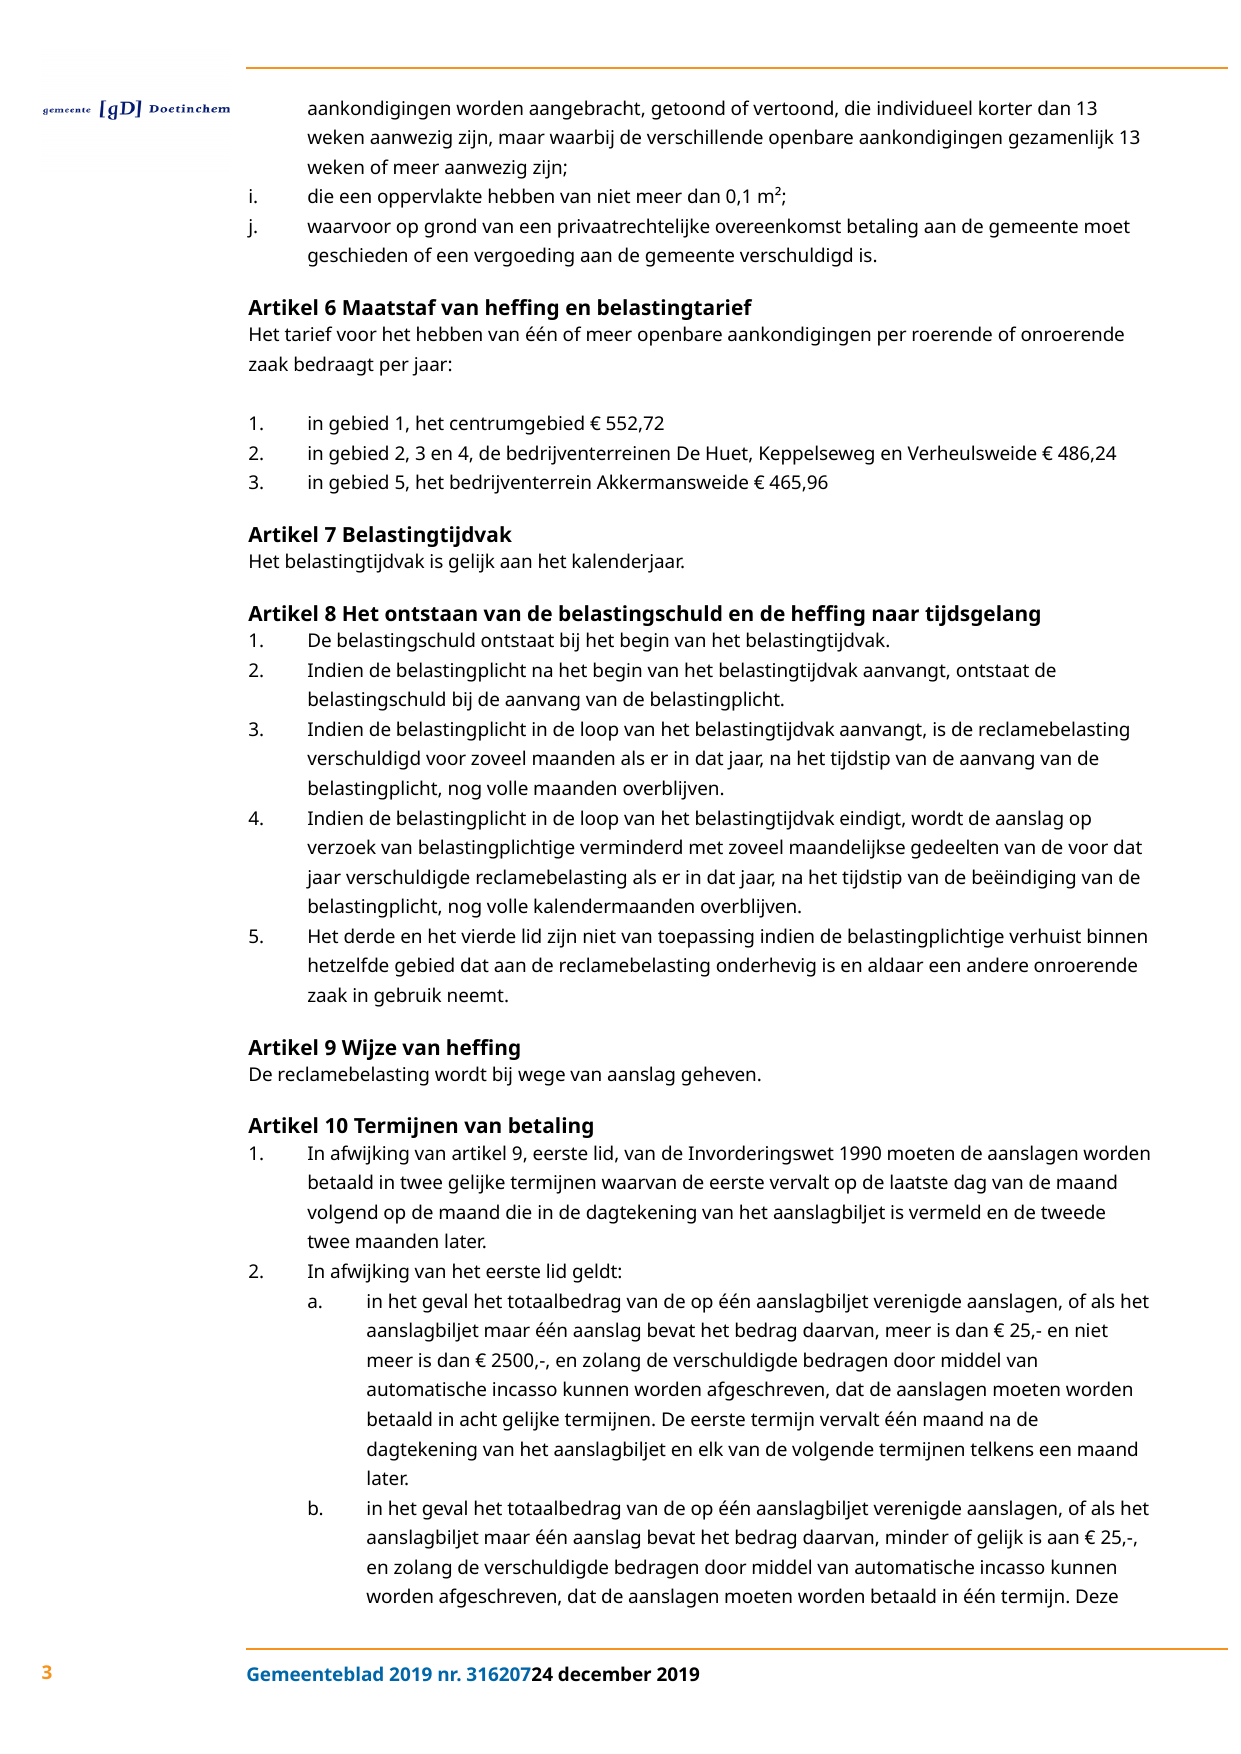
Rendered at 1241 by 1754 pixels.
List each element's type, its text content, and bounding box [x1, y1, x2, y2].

list In afwijking van het eerste lid geldt: [248, 1258, 1152, 1284]
list Indien de belastingplicht in de loop van het belastingtijdvak aanvangt, is de reclamebelasting verschuldigd voor zoveel maanden als er in dat jaar, na het tijdstip van de aanvang van de belastingplicht, nog volle maanden overblijven. [248, 716, 1152, 801]
text Artikel 7 Belastingtijdvak [248, 520, 1152, 548]
list die een oppervlakte hebben van niet meer dan 0,1 m²; [248, 183, 1152, 209]
text Het tarief voor het hebben van één of meer openbare aankondigingen per roerende of onroerende zaak bedraagt per jaar: [248, 322, 1152, 377]
picture [41, 47, 231, 172]
list in het geval het totaalbedrag van de op één aanslagbiljet verenigde aanslagen, of als het aanslagbiljet maar één aanslag bevat het bedrag daarvan, meer is dan € 25,- en niet meer is dan € 2500,-, en zolang de verschuldigde bedragen door middel van automatische incasso kunnen worden afgeschreven, dat de aanslagen moeten worden betaald in acht gelijke termijnen. De eerste termijn vervalt één maand na de dagtekening van het aanslagbiljet en elk van de volgende termijnen telkens een maand later. [307, 1288, 1152, 1491]
list in gebied 1, het centrumgebied € 552,72 [248, 410, 1152, 436]
list in gebied 2, 3 en 4, de bedrijventerreinen De Huet, Keppelseweg en Verheulsweide € 486,24 [248, 440, 1152, 466]
text Artikel 6 Maatstaf van heffing en belastingtarief [248, 293, 1152, 322]
text Het belastingtijdvak is gelijk aan het kalenderjaar. [248, 548, 1152, 574]
list De belastingschuld ontstaat bij het begin van het belastingtijdvak. [248, 627, 1152, 653]
text De reclamebelasting wordt bij wege van aanslag geheven. [248, 1061, 1152, 1087]
list aankondigingen worden aangebracht, getoond of vertoond, die individueel korter dan 13 weken aanwezig zijn, maar waarbij de verschillende openbare aankondigingen gezamenlijk 13 weken of meer aanwezig zijn; [248, 95, 1152, 180]
list Het derde en het vierde lid zijn niet van toepassing indien de belastingplichtige verhuist binnen hetzelfde gebied dat aan de reclamebelasting onderhevig is en aldaar een andere onroerende zaak in gebruik neemt. [248, 923, 1152, 1008]
list waarvoor op grond van een privaatrechtelijke overeenkomst betaling aan de gemeente moet geschieden of een vergoeding aan de gemeente verschuldigd is. [248, 213, 1152, 268]
list in gebied 5, het bedrijventerrein Akkermansweide € 465,96 [248, 469, 1152, 495]
text Artikel 9 Wijze van heffing [248, 1033, 1152, 1061]
text Artikel 8 Het ontstaan van de belastingschuld en de heffing naar tijdsgelang [248, 599, 1152, 627]
text Artikel 10 Termijnen van betaling [248, 1111, 1152, 1140]
list in het geval het totaalbedrag van de op één aanslagbiljet verenigde aanslagen, of als het aanslagbiljet maar één aanslag bevat het bedrag daarvan, minder of gelijk is aan € 25,-, en zolang de verschuldigde bedragen door middel van automatische incasso kunnen worden afgeschreven, dat de aanslagen moeten worden betaald in één termijn. Deze [307, 1495, 1152, 1609]
list Indien de belastingplicht na het begin van het belastingtijdvak aanvangt, ontstaat de belastingschuld bij de aanvang van de belastingplicht. [248, 657, 1152, 712]
list In afwijking van artikel 9, eerste lid, van de Invorderingswet 1990 moeten de aanslagen worden betaald in twee gelijke termijnen waarvan de eerste vervalt op de laatste dag van de maand volgend op de maand die in de dagtekening van het aanslagbiljet is vermeld en de tweede twee maanden later. [248, 1140, 1152, 1254]
list Indien de belastingplicht in de loop van het belastingtijdvak eindigt, wordt de aanslag op verzoek van belastingplichtige verminderd met zoveel maandelijkse gedeelten van de voor dat jaar verschuldigde reclamebelasting als er in dat jaar, na het tijdstip van de beëindiging van de belastingplicht, nog volle kalendermaanden overblijven. [248, 805, 1152, 919]
